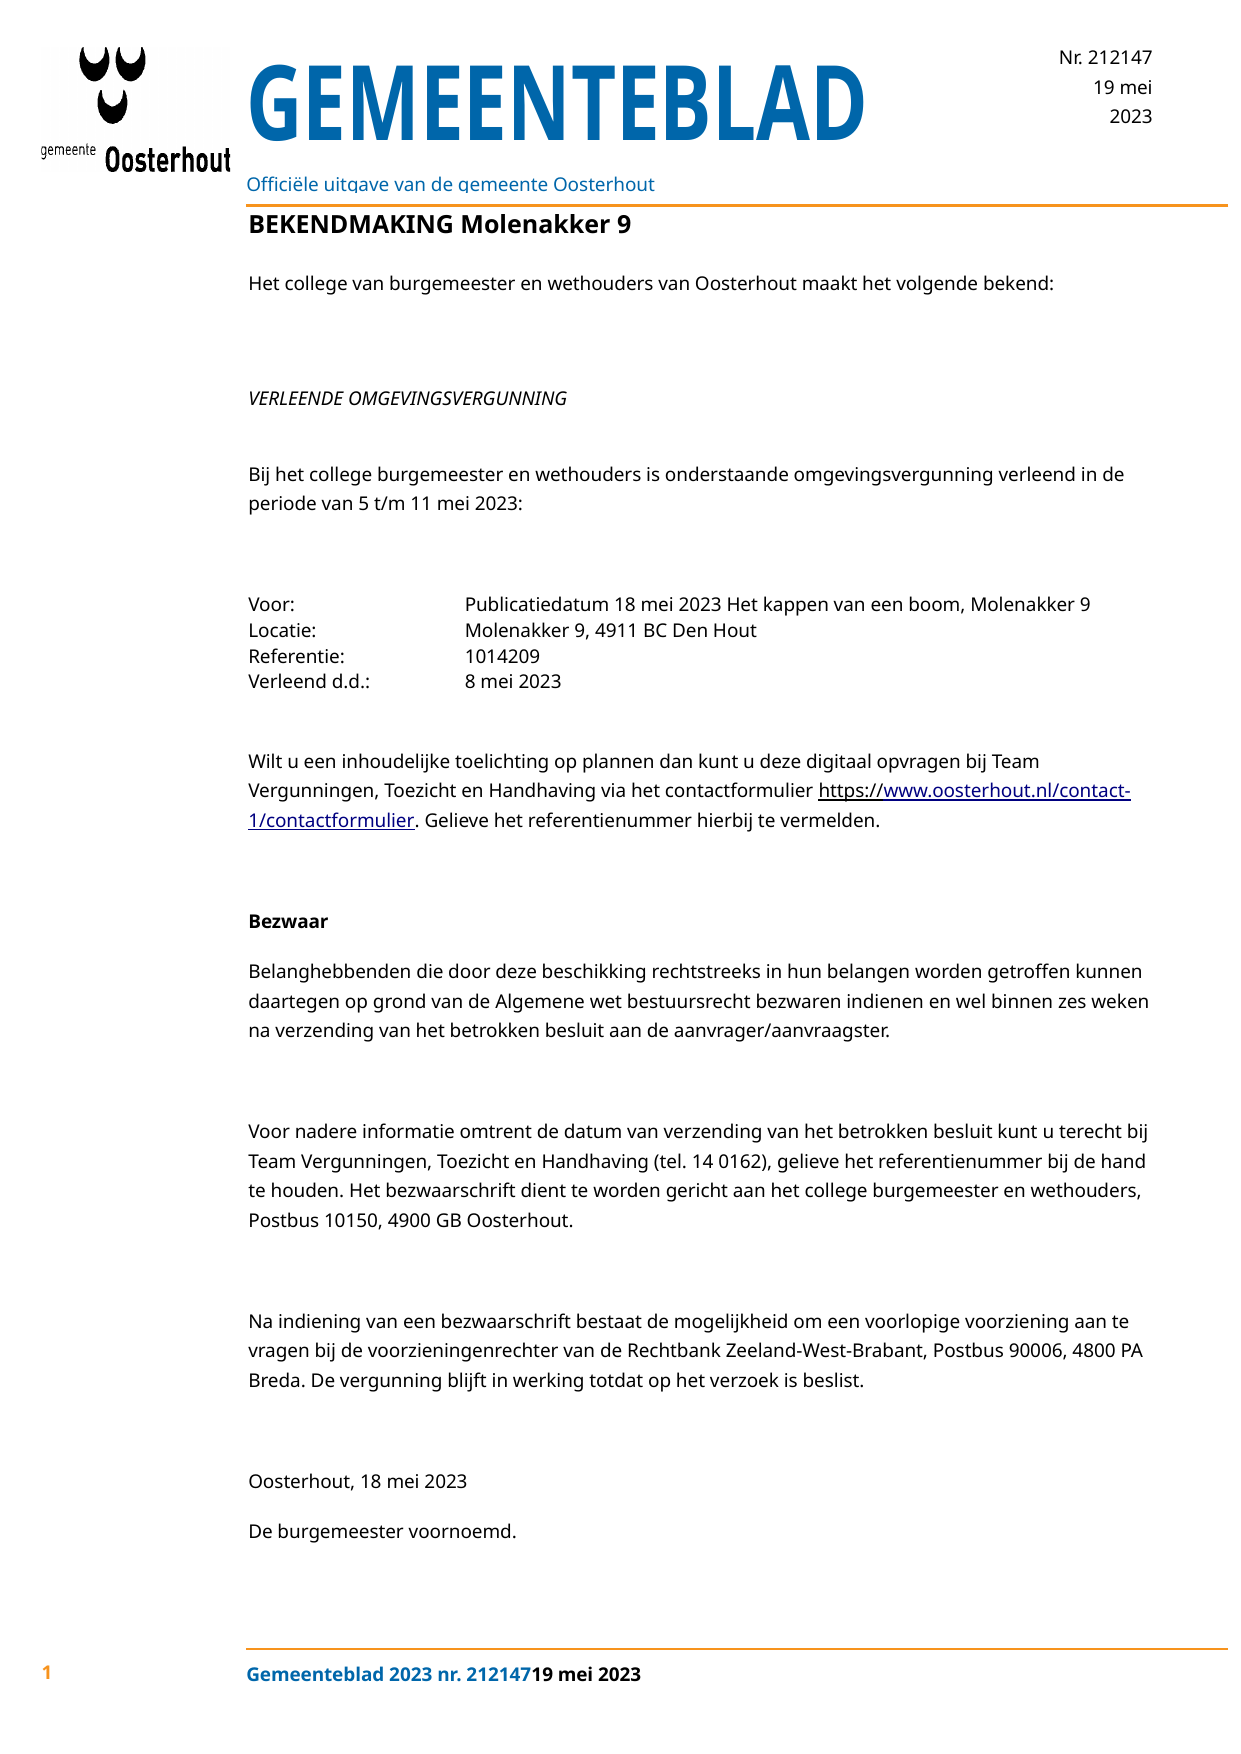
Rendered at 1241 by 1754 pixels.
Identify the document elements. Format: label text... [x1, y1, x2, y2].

text Oosterhout, 18 mei 2023 [248, 1468, 1152, 1494]
table_header Voor: [248, 591, 464, 617]
text Wilt u een inhoudelijke toelichting op plannen dan kunt u deze digitaal opvragen bij Team Vergunningen, Toezicht en Handhaving via het contactformulier https://www.oosterhout.nl/contact-1/contactformulier. Gelieve het referentienummer hierbij te vermelden. [248, 748, 1152, 833]
text Na indiening van een bezwaarschrift bestaat de mogelijkheid om een voorlopige voorziening aan te vragen bij de voorzieningenrechter van de Rechtbank Zeeland-West-Brabant, Postbus 90006, 4800 PA Breda. De vergunning blijft in werking totdat op het verzoek is beslist. [248, 1308, 1152, 1393]
table_cell Molenakker 9, 4911 BC Den Hout [465, 617, 1152, 643]
text BEKENDMAKING Molenakker 9 [248, 207, 1152, 241]
table_cell Locatie: [248, 617, 464, 643]
text Voor nadere informatie omtrent de datum van verzending van het betrokken besluit kunt u terecht bij Team Vergunningen, Toezicht en Handhaving (tel. 14 0162), gelieve het referentienummer bij de hand te houden. Het bezwaarschrift dient te worden gericht aan het college burgemeester en wethouders, Postbus 10150, 4900 GB Oosterhout. [248, 1118, 1152, 1233]
text Bij het college burgemeester en wethouders is onderstaande omgevingsvergunning verleend in de periode van 5 t/m 11 mei 2023: [248, 461, 1152, 516]
table_cell Verleend d.d.: [248, 669, 464, 694]
table_cell 8 mei 2023 [465, 669, 1152, 694]
text Belanghebbenden die door deze beschikking rechtstreeks in hun belangen worden getroffen kunnen daartegen op grond van de Algemene wet bestuursrecht bezwaren indienen en wel binnen zes weken na verzending van het betrokken besluit aan de aanvrager/aanvraagster. [248, 958, 1152, 1043]
picture [41, 47, 231, 172]
text De burgemeester voornoemd. [248, 1518, 1152, 1544]
text Het college van burgemeester en wethouders van Oosterhout maakt het volgende bekend: [248, 270, 1152, 296]
text VERLEENDE OMGEVINGSVERGUNNING [248, 385, 1152, 410]
table_header Publicatiedatum 18 mei 2023 Het kappen van een boom, Molenakker 9 [465, 591, 1152, 617]
table_cell 1014209 [465, 643, 1152, 668]
table_cell Referentie: [248, 643, 464, 668]
text Bezwaar [248, 908, 1152, 934]
